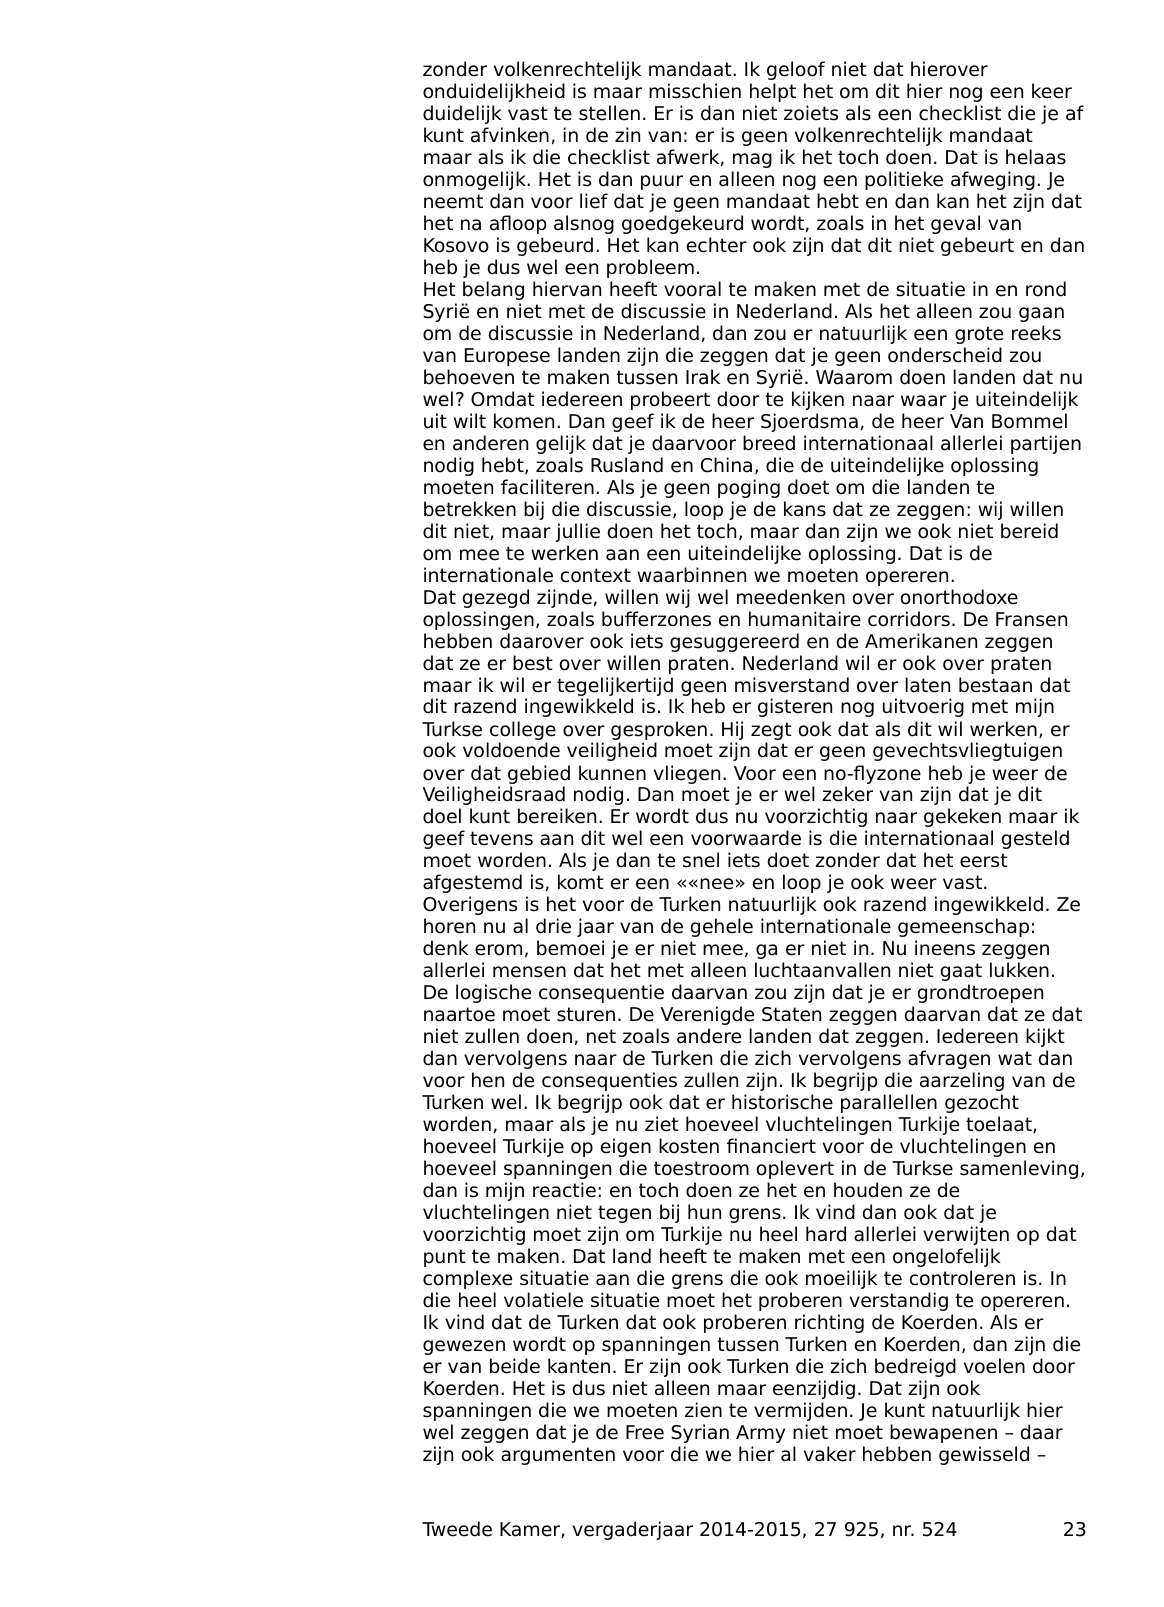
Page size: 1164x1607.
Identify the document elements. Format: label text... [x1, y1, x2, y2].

text Dat gezegd zijnde, willen wij wel meedenken over onorthodoxe oplossingen, zoals bufferzones en humanitaire corridors. De Fransen hebben daarover ook iets gesuggereerd en de Amerikanen zeggen dat ze er best over willen praten. Nederland wil er ook over praten maar ik wil er tegelijkertijd geen misverstand over laten bestaan dat dit razend ingewikkeld is. Ik heb er gisteren nog uitvoerig met mijn Turkse college over gesproken. Hij zegt ook dat als dit wil werken, er ook voldoende veiligheid moet zijn dat er geen gevechtsvliegtuigen over dat gebied kunnen vliegen. Voor een no-flyzone heb je weer de Veiligheidsraad nodig. Dan moet je er wel zeker van zijn dat je dit doel kunt bereiken. Er wordt dus nu voorzichtig naar gekeken maar ik geef tevens aan dit wel een voorwaarde is die internationaal gesteld moet worden. Als je dan te snel iets doet zonder dat het eerst afgestemd is, komt er een ««nee» en loop je ook weer vast. [422, 587, 1087, 894]
text Het belang hiervan heeft vooral te maken met de situatie in en rond Syrië en niet met de discussie in Nederland. Als het alleen zou gaan om de discussie in Nederland, dan zou er natuurlijk een grote reeks van Europese landen zijn die zeggen dat je geen onderscheid zou behoeven te maken tussen Irak en Syrië. Waarom doen landen dat nu wel? Omdat iedereen probeert door te kijken naar waar je uiteindelijk uit wilt komen. Dan geef ik de heer Sjoerdsma, de heer Van Bommel en anderen gelijk dat je daarvoor breed internationaal allerlei partijen nodig hebt, zoals Rusland en China, die de uiteindelijke oplossing moeten faciliteren. Als je geen poging doet om die landen te betrekken bij die discussie, loop je de kans dat ze zeggen: wij willen dit niet, maar jullie doen het toch, maar dan zijn we ook niet bereid om mee te werken aan een uiteindelijke oplossing. Dat is de internationale context waarbinnen we moeten opereren. [422, 279, 1087, 587]
text Overigens is het voor de Turken natuurlijk ook razend ingewikkeld. Ze horen nu al drie jaar van de gehele internationale gemeenschap: denk erom, bemoei je er niet mee, ga er niet in. Nu ineens zeggen allerlei mensen dat het met alleen luchtaanvallen niet gaat lukken. De logische consequentie daarvan zou zijn dat je er grondtroepen naartoe moet sturen. De Verenigde Staten zeggen daarvan dat ze dat niet zullen doen, net zoals andere landen dat zeggen. Iedereen kijkt dan vervolgens naar de Turken die zich vervolgens afvragen wat dan voor hen de consequenties zullen zijn. Ik begrijp die aarzeling van de Turken wel. Ik begrijp ook dat er historische parallellen gezocht worden, maar als je nu ziet hoeveel vluchtelingen Turkije toelaat, hoeveel Turkije op eigen kosten financiert voor de vluchtelingen en hoeveel spanningen die toestroom oplevert in de Turkse samenleving, dan is mijn reactie: en toch doen ze het en houden ze de vluchtelingen niet tegen bij hun grens. Ik vind dan ook dat je voorzichtig moet zijn om Turkije nu heel hard allerlei verwijten op dat punt te maken. Dat land heeft te maken met een ongelofelijk complexe situatie aan die grens die ook moeilijk te controleren is. In die heel volatiele situatie moet het proberen verstandig te opereren. Ik vind dat de Turken dat ook proberen richting de Koerden. Als er gewezen wordt op spanningen tussen Turken en Koerden, dan zijn die er van beide kanten. Er zijn ook Turken die zich bedreigd voelen door Koerden. Het is dus niet alleen maar eenzijdig. Dat zijn ook spanningen die we moeten zien te vermijden. Je kunt natuurlijk hier wel zeggen dat je de Free Syrian Army niet moet bewapenen – daar zijn ook argumenten voor die we hier al vaker hebben gewisseld – [422, 894, 1087, 1466]
text zonder volkenrechtelijk mandaat. Ik geloof niet dat hierover onduidelijkheid is maar misschien helpt het om dit hier nog een keer duidelijk vast te stellen. Er is dan niet zoiets als een checklist die je af kunt afvinken, in de zin van: er is geen volkenrechtelijk mandaat maar als ik die checklist afwerk, mag ik het toch doen. Dat is helaas onmogelijk. Het is dan puur en alleen nog een politieke afweging. Je neemt dan voor lief dat je geen mandaat hebt en dan kan het zijn dat het na afloop alsnog goedgekeurd wordt, zoals in het geval van Kosovo is gebeurd. Het kan echter ook zijn dat dit niet gebeurt en dan heb je dus wel een probleem. [422, 59, 1087, 279]
